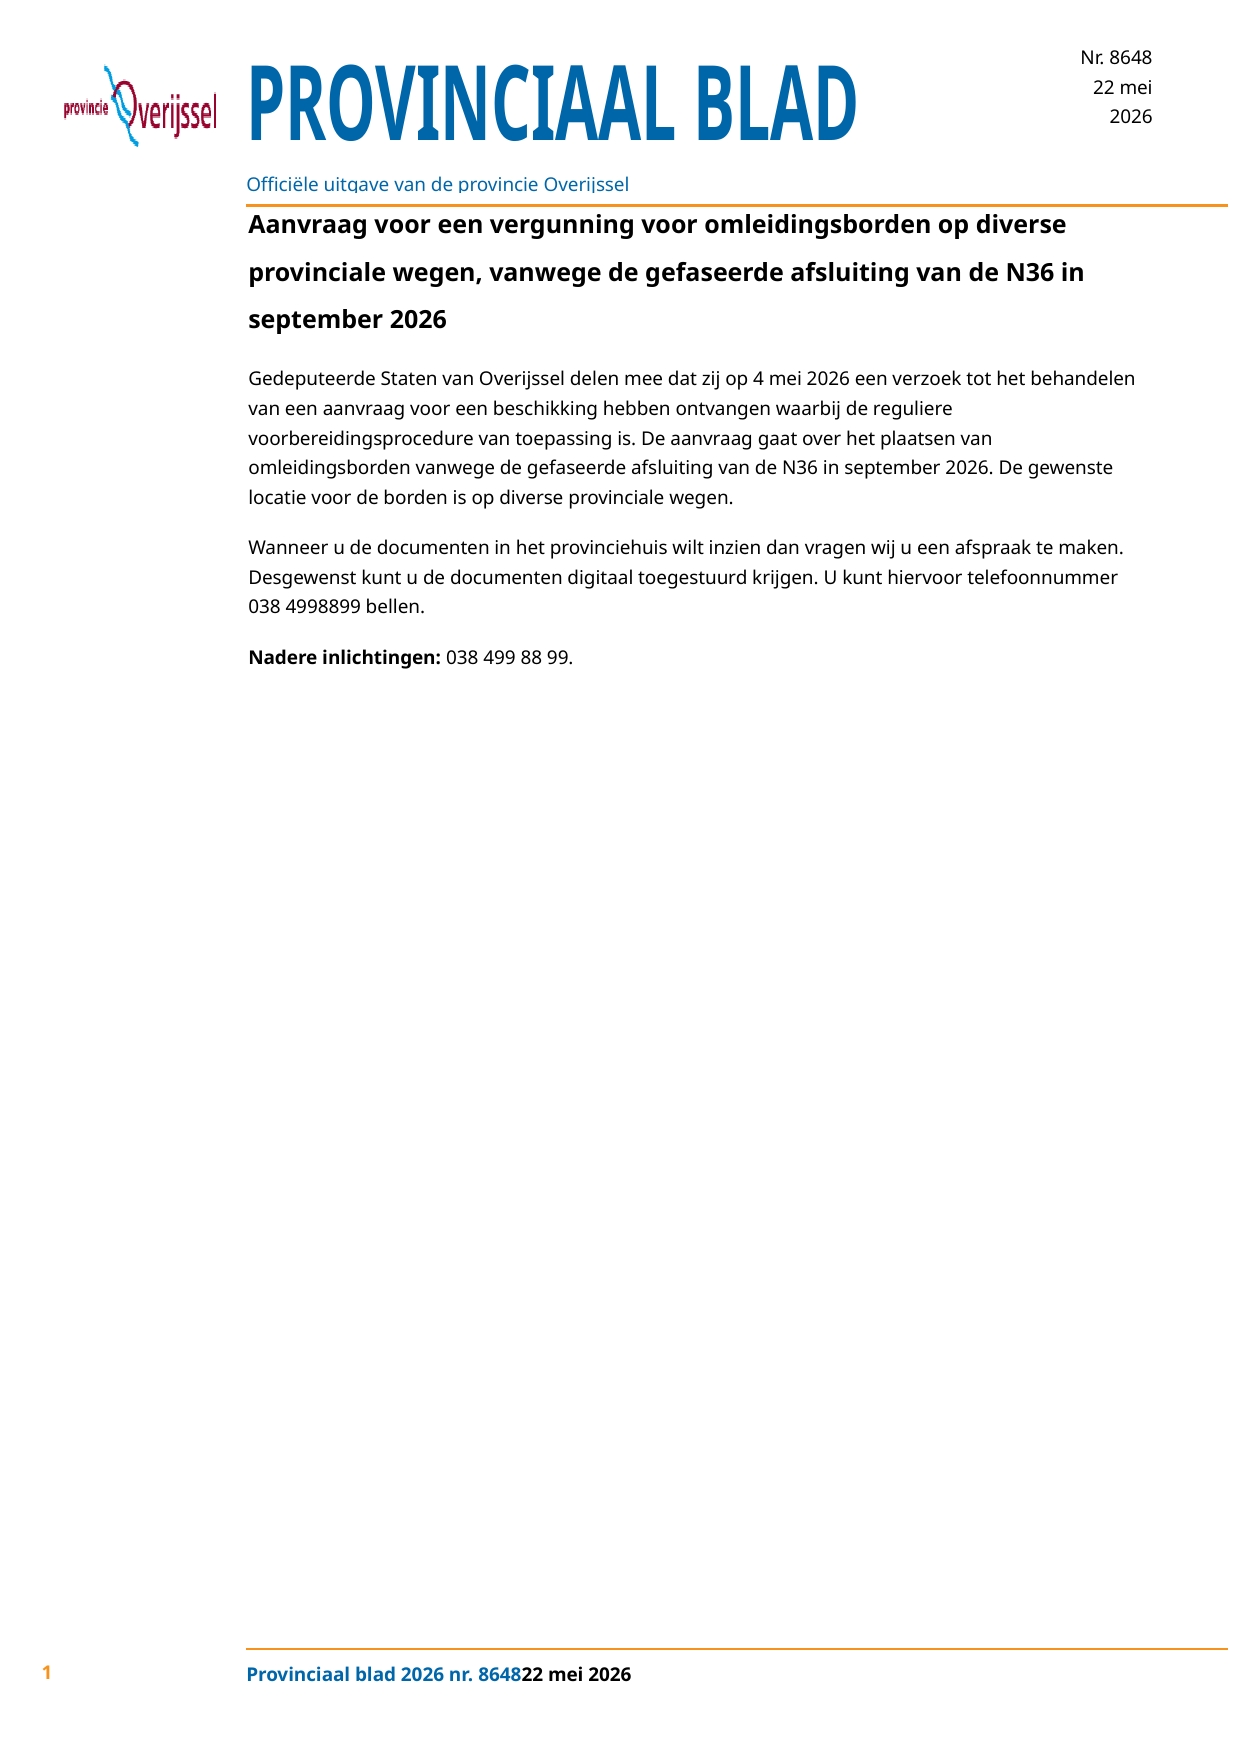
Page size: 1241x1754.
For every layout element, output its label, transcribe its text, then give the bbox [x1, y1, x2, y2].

text Gedeputeerde Staten van Overijssel delen mee dat zij op 4 mei 2026 een verzoek tot het behandelen van een aanvraag voor een beschikking hebben ontvangen waarbij de reguliere voorbereidingsprocedure van toepassing is. De aanvraag gaat over het plaatsen van omleidingsborden vanwege de gefaseerde afsluiting van de N36 in september 2026. De gewenste locatie voor de borden is op diverse provinciale wegen. [248, 366, 1152, 509]
text Wanneer u de documenten in het provinciehuis wilt inzien dan vragen wij u een afspraak te maken. Desgewenst kunt u de documenten digitaal toegestuurd krijgen. U kunt hiervoor telefoonnummer 038 4998899 bellen. [248, 534, 1152, 619]
text Nadere inlichtingen: 038 499 88 99. [248, 644, 1152, 669]
text Aanvraag voor een vergunning voor omleidingsborden op diverse provinciale wegen, vanwege de gefaseerde afsluiting van de N36 in september 2026 [248, 207, 1152, 336]
picture [41, 47, 231, 172]
